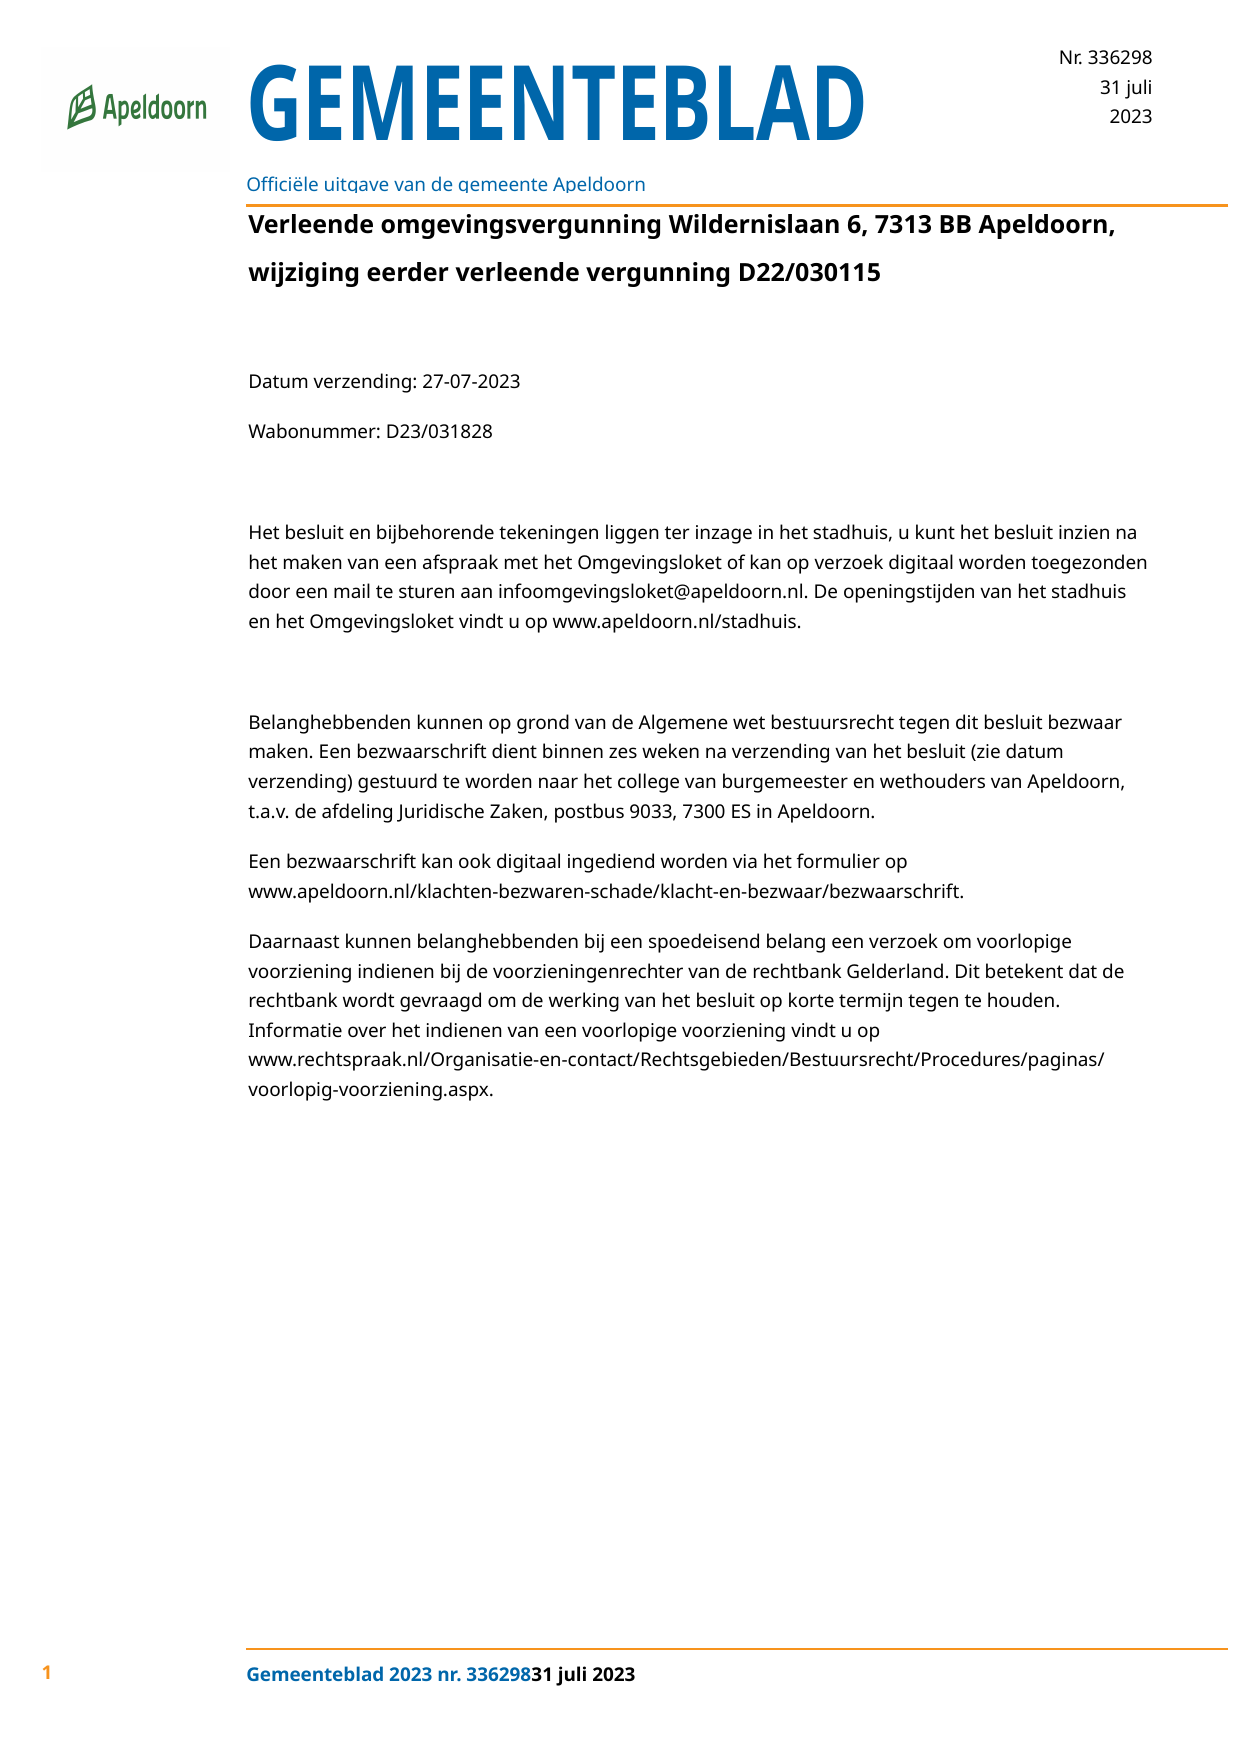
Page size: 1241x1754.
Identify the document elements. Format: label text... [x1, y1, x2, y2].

text Datum verzending: 27-07-2023 [248, 368, 1152, 394]
text Wabonummer: D23/031828 [248, 419, 1152, 444]
text Een bezwaarschrift kan ook digitaal ingediend worden via het formulier op www.apeldoorn.nl/klachten-bezwaren-schade/klacht-en-bezwaar/bezwaarschrift. [248, 848, 1152, 904]
text Daarnaast kunnen belanghebbenden bij een spoedeisend belang een verzoek om voorlopige voorziening indienen bij de voorzieningenrechter van de rechtbank Gelderland. Dit betekent dat de rechtbank wordt gevraagd om de werking van het besluit op korte termijn tegen te houden. Informatie over het indienen van een voorlopige voorziening vindt u op www.rechtspraak.nl/Organisatie-en-contact/Rechtsgebieden/Bestuursrecht/Procedures/paginas/voorlopig-voorziening.aspx. [248, 928, 1152, 1102]
text Het besluit en bijbehorende tekeningen liggen ter inzage in het stadhuis, u kunt het besluit inzien na het maken van een afspraak met het Omgevingsloket of kan op verzoek digitaal worden toegezonden door een mail te sturen aan infoomgevingsloket@apeldoorn.nl. De openingstijden van het stadhuis en het Omgevingsloket vindt u op www.apeldoorn.nl/stadhuis. [248, 519, 1152, 634]
text Belanghebbenden kunnen op grond van de Algemene wet bestuursrecht tegen dit besluit bezwaar maken. Een bezwaarschrift dient binnen zes weken na verzending van het besluit (zie datum verzending) gestuurd te worden naar het college van burgemeester en wethouders van Apeldoorn, t.a.v. de afdeling Juridische Zaken, postbus 9033, 7300 ES in Apeldoorn. [248, 709, 1152, 824]
text Verleende omgevingsvergunning Wildernislaan 6, 7313 BB Apeldoorn, wijziging eerder verleende vergunning D22/030115 [248, 207, 1152, 288]
picture [41, 47, 231, 172]
